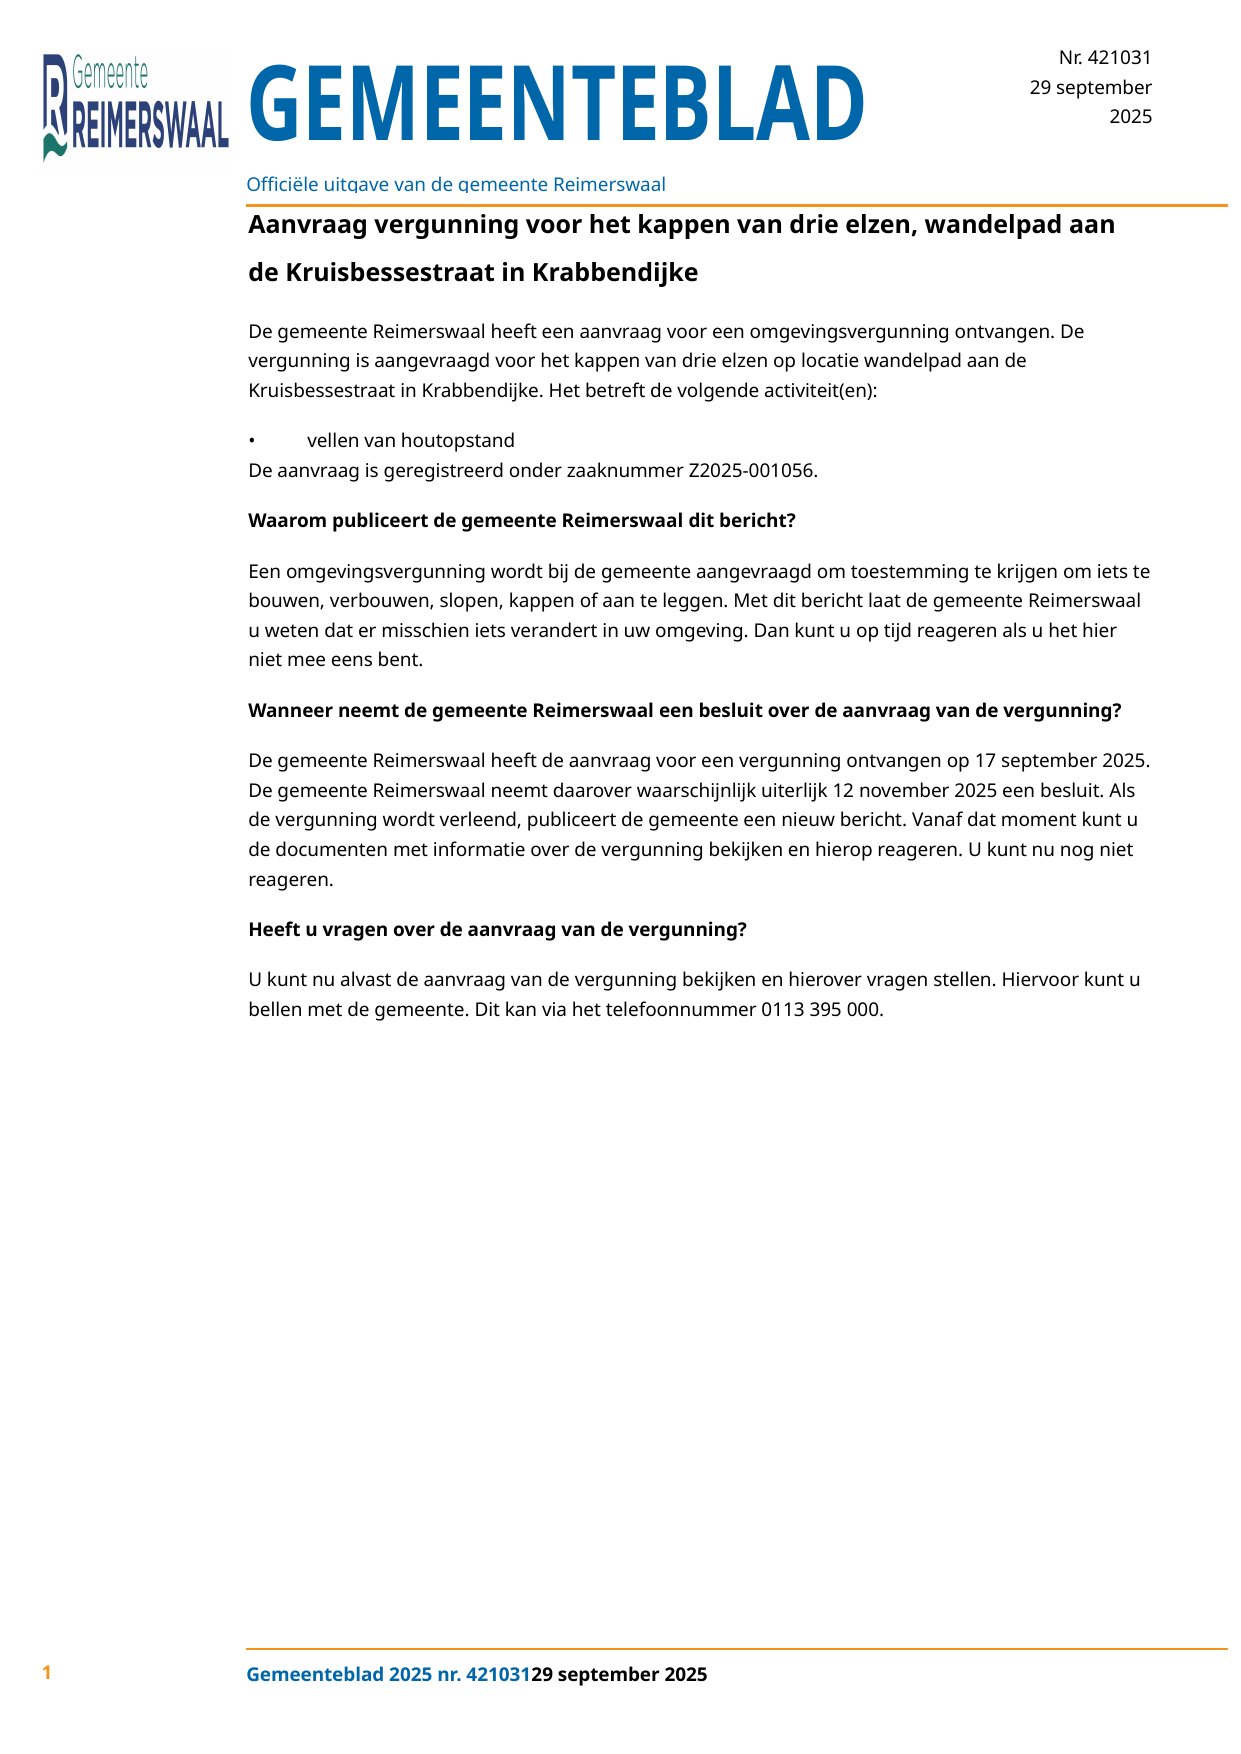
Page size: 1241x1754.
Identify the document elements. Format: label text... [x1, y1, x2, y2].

text Aanvraag vergunning voor het kappen van drie elzen, wandelpad aan de Kruisbessestraat in Krabbendijke [248, 207, 1152, 288]
text Waarom publiceert de gemeente Reimerswaal dit bericht? [248, 507, 1152, 533]
text De aanvraag is geregistreerd onder zaaknummer Z2025-001056. [248, 457, 1152, 483]
picture [41, 47, 231, 172]
text Een omgevingsvergunning wordt bij de gemeente aangevraagd om toestemming te krijgen om iets te bouwen, verbouwen, slopen, kappen of aan te leggen. Met dit bericht laat de gemeente Reimerswaal u weten dat er misschien iets verandert in uw omgeving. Dan kunt u op tijd reageren als u het hier niet mee eens bent. [248, 558, 1152, 672]
text Wanneer neemt de gemeente Reimerswaal een besluit over de aanvraag van de vergunning? [248, 697, 1152, 723]
list vellen van houtopstand [248, 427, 1152, 453]
text Heeft u vragen over de aanvraag van de vergunning? [248, 916, 1152, 942]
text De gemeente Reimerswaal heeft een aanvraag voor een omgevingsvergunning ontvangen. De vergunning is aangevraagd voor het kappen van drie elzen op locatie wandelpad aan de Kruisbessestraat in Krabbendijke. Het betreft de volgende activiteit(en): [248, 318, 1152, 403]
text De gemeente Reimerswaal heeft de aanvraag voor een vergunning ontvangen op 17 september 2025. De gemeente Reimerswaal neemt daarover waarschijnlijk uiterlijk 12 november 2025 een besluit. Als de vergunning wordt verleend, publiceert de gemeente een nieuw bericht. Vanaf dat moment kunt u de documenten met informatie over de vergunning bekijken en hierop reageren. U kunt nu nog niet reageren. [248, 747, 1152, 892]
text U kunt nu alvast de aanvraag van de vergunning bekijken en hierover vragen stellen. Hiervoor kunt u bellen met de gemeente. Dit kan via het telefoonnummer 0113 395 000. [248, 967, 1152, 1022]
